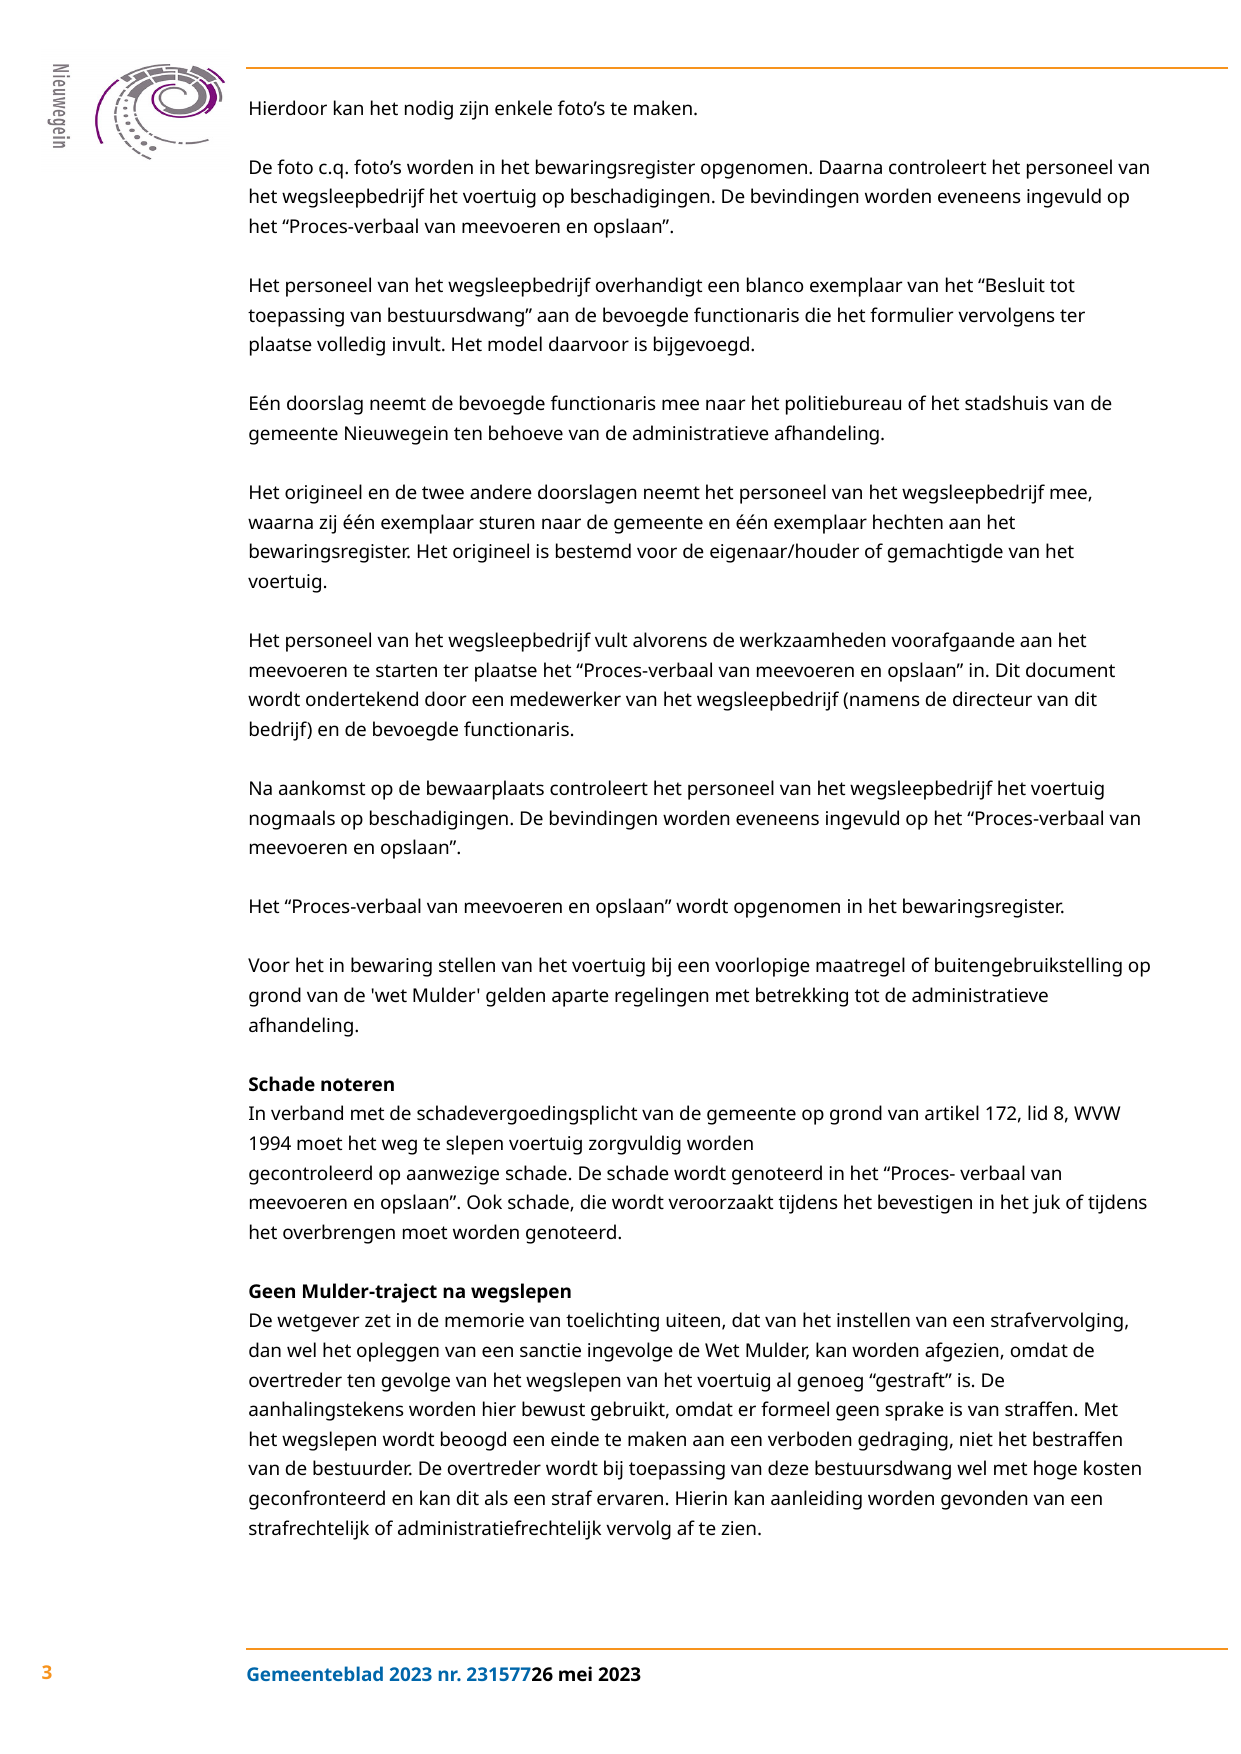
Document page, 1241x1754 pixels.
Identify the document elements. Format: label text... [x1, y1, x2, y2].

text Voor het in bewaring stellen van het voertuig bij een voorlopige maatregel of buitengebruikstelling op grond van de 'wet Mulder' gelden aparte regelingen met betrekking tot de administratieve afhandeling. [248, 953, 1152, 1038]
text Het personeel van het wegsleepbedrijf vult alvorens de werkzaamheden voorafgaande aan het meevoeren te starten ter plaatse het “Proces-verbaal van meevoeren en opslaan” in. Dit document wordt ondertekend door een medewerker van het wegsleepbedrijf (namens de directeur van dit bedrijf) en de bevoegde functionaris. [248, 627, 1152, 742]
text In verband met de schadevergoedingsplicht van de gemeente op grond van artikel 172, lid 8, WVW 1994 moet het weg te slepen voertuig zorgvuldig worden [248, 1101, 1152, 1156]
text gecontroleerd op aanwezige schade. De schade wordt genoteerd in het “Proces- verbaal van meevoeren en opslaan”. Ook schade, die wordt veroorzaakt tijdens het bevestigen in het juk of tijdens het overbrengen moet worden genoteerd. [248, 1160, 1152, 1245]
text Schade noteren [248, 1071, 1152, 1097]
text Het origineel en de twee andere doorslagen neemt het personeel van het wegsleepbedrijf mee, waarna zij één exemplaar sturen naar de gemeente en één exemplaar hechten aan het bewaringsregister. Het origineel is bestemd voor de eigenaar/houder of gemachtigde van het voertuig. [248, 479, 1152, 594]
text Hierdoor kan het nodig zijn enkele foto’s te maken. [248, 95, 1152, 121]
text Eén doorslag neemt de bevoegde functionaris mee naar het politiebureau of het stadshuis van de gemeente Nieuwegein ten behoeve van de administratieve afhandeling. [248, 391, 1152, 446]
text De wetgever zet in de memorie van toelichting uiteen, dat van het instellen van een strafvervolging, dan wel het opleggen van een sanctie ingevolge de Wet Mulder, kan worden afgezien, omdat de overtreder ten gevolge van het wegslepen van het voertuig al genoeg “gestraft” is. De aanhalingstekens worden hier bewust gebruikt, omdat er formeel geen sprake is van straffen. Met het wegslepen wordt beoogd een einde te maken aan een verboden gedraging, niet het bestraffen van de bestuurder. De overtreder wordt bij toepassing van deze bestuursdwang wel met hoge kosten geconfronteerd en kan dit als een straf ervaren. Hierin kan aanleiding worden gevonden van een strafrechtelijk of administratiefrechtelijk vervolg af te zien. [248, 1308, 1152, 1541]
picture [41, 47, 231, 172]
text Geen Mulder-traject na wegslepen [248, 1278, 1152, 1304]
text Het “Proces-verbaal van meevoeren en opslaan” wordt opgenomen in het bewaringsregister. [248, 893, 1152, 919]
text Na aankomst op de bewaarplaats controleert het personeel van het wegsleepbedrijf het voertuig nogmaals op beschadigingen. De bevindingen worden eveneens ingevuld op het “Proces-verbaal van meevoeren en opslaan”. [248, 775, 1152, 860]
text Het personeel van het wegsleepbedrijf overhandigt een blanco exemplaar van het “Besluit tot toepassing van bestuursdwang” aan de bevoegde functionaris die het formulier vervolgens ter plaatse volledig invult. Het model daarvoor is bijgevoegd. [248, 272, 1152, 357]
text De foto c.q. foto’s worden in het bewaringsregister opgenomen. Daarna controleert het personeel van het wegsleepbedrijf het voertuig op beschadigingen. De bevindingen worden eveneens ingevuld op het “Proces-verbaal van meevoeren en opslaan”. [248, 154, 1152, 239]
